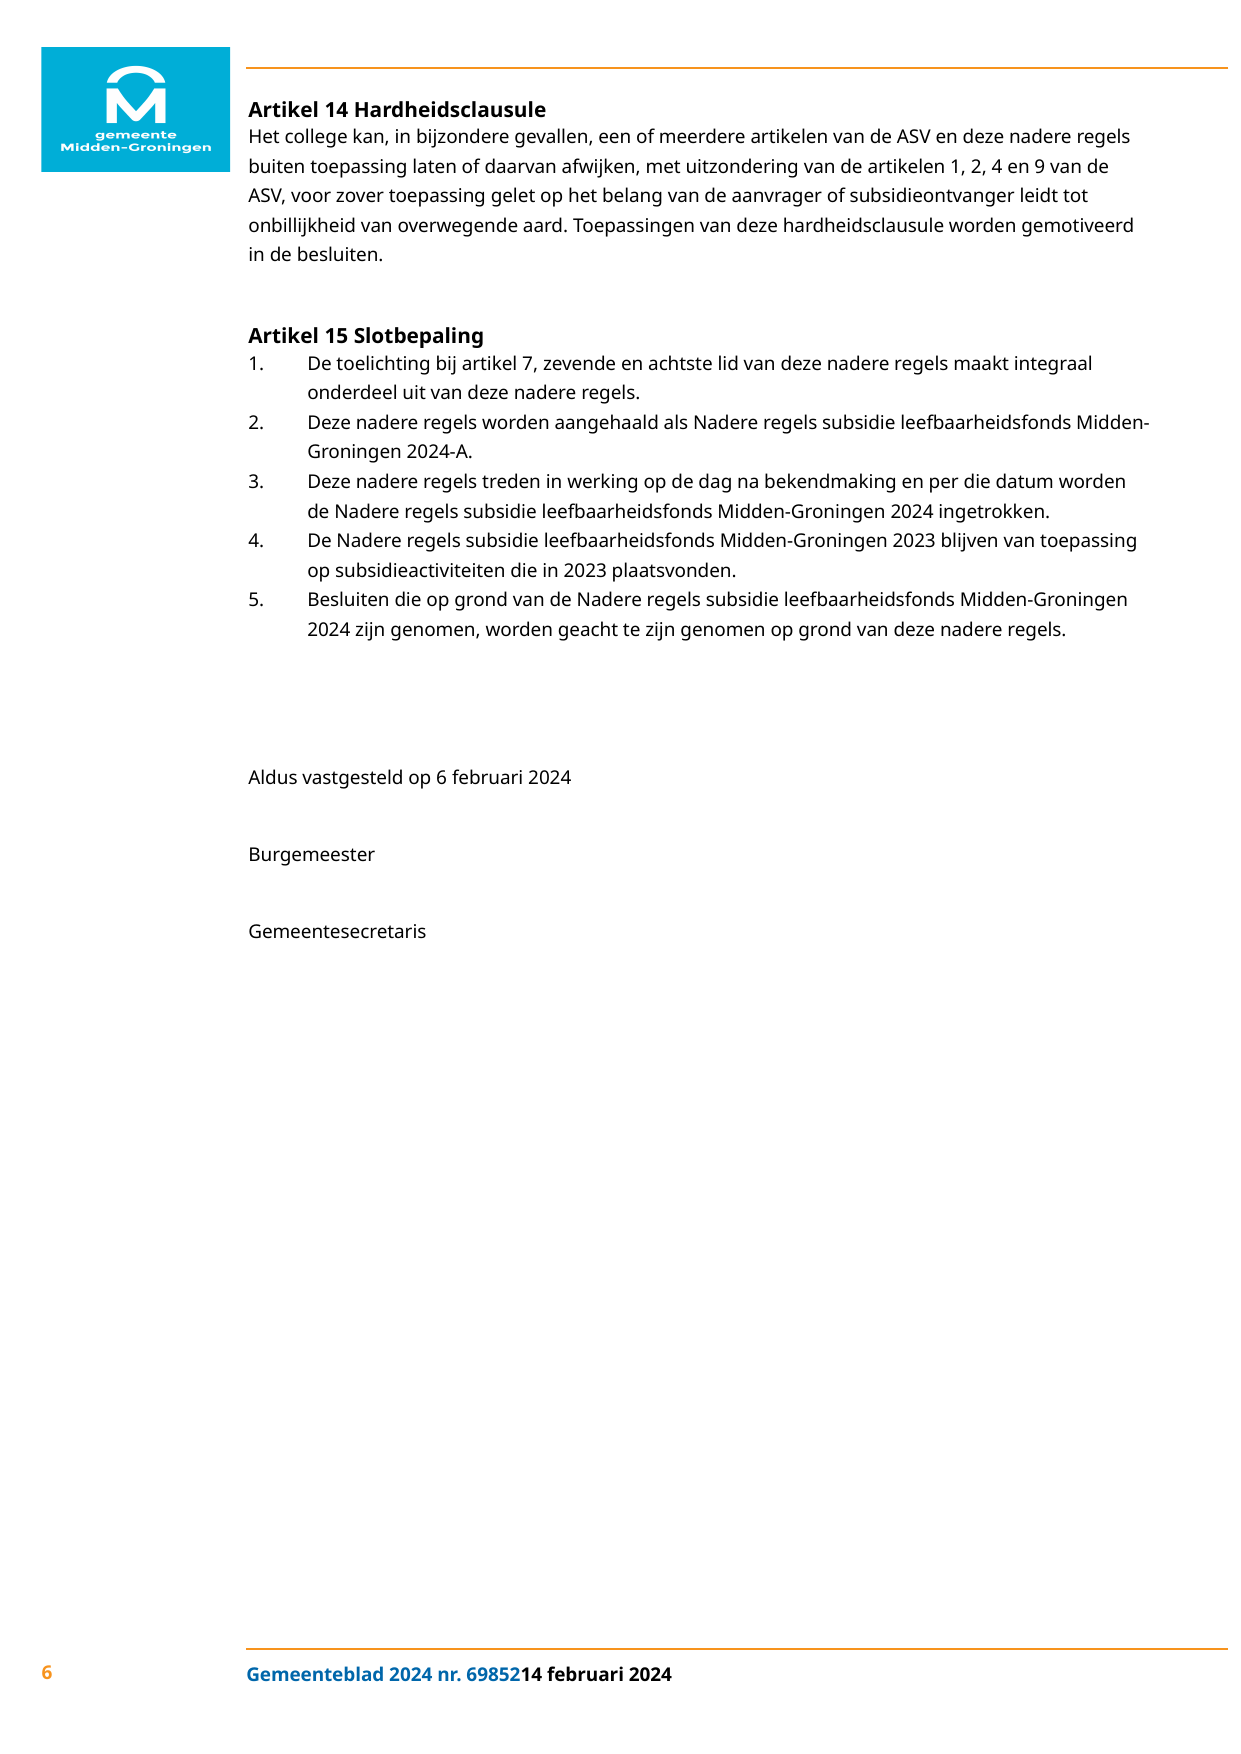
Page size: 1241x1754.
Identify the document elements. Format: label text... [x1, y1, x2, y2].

text Burgemeester [248, 841, 1152, 867]
list Deze nadere regels treden in werking op de dag na bekendmaking en per die datum worden de Nadere regels subsidie leefbaarheidsfonds Midden-Groningen 2024 ingetrokken. [248, 468, 1152, 524]
text Aldus vastgesteld op 6 februari 2024 [248, 764, 1152, 790]
list De Nadere regels subsidie leefbaarheidsfonds Midden-Groningen 2023 blijven van toepassing op subsidieactiviteiten die in 2023 plaatsvonden. [248, 527, 1152, 583]
list Deze nadere regels worden aangehaald als Nadere regels subsidie leefbaarheidsfonds Midden-Groningen 2024-A. [248, 409, 1152, 464]
picture [108, 66, 164, 82]
text Het college kan, in bijzondere gevallen, een of meerdere artikelen van de ASV en deze nadere regels buiten toepassing laten of daarvan afwijken, met uitzondering van de artikelen 1, 2, 4 en 9 van de ASV, voor zover toepassing gelet op het belang van de aanvrager of subsidieontvanger leidt tot onbillijkheid van overwegende aard. Toepassingen van deze hardheidsclausule worden gemotiveerd in de besluiten. [248, 123, 1152, 267]
text Artikel 15 Slotbepaling [248, 322, 1152, 350]
picture [184, 146, 190, 153]
list De toelichting bij artikel 7, zevende en achtste lid van deze nadere regels maakt integraal onderdeel uit van deze nadere regels. [248, 350, 1152, 405]
picture [107, 89, 165, 122]
text Artikel 14 Hardheidsclausule [248, 95, 1152, 123]
list Besluiten die op grond van de Nadere regels subsidie leefbaarheidsfonds Midden-Groningen 2024 zijn genomen, worden geacht te zijn genomen op grond van deze nadere regels. [248, 587, 1152, 642]
text Gemeentesecretaris [248, 918, 1152, 944]
